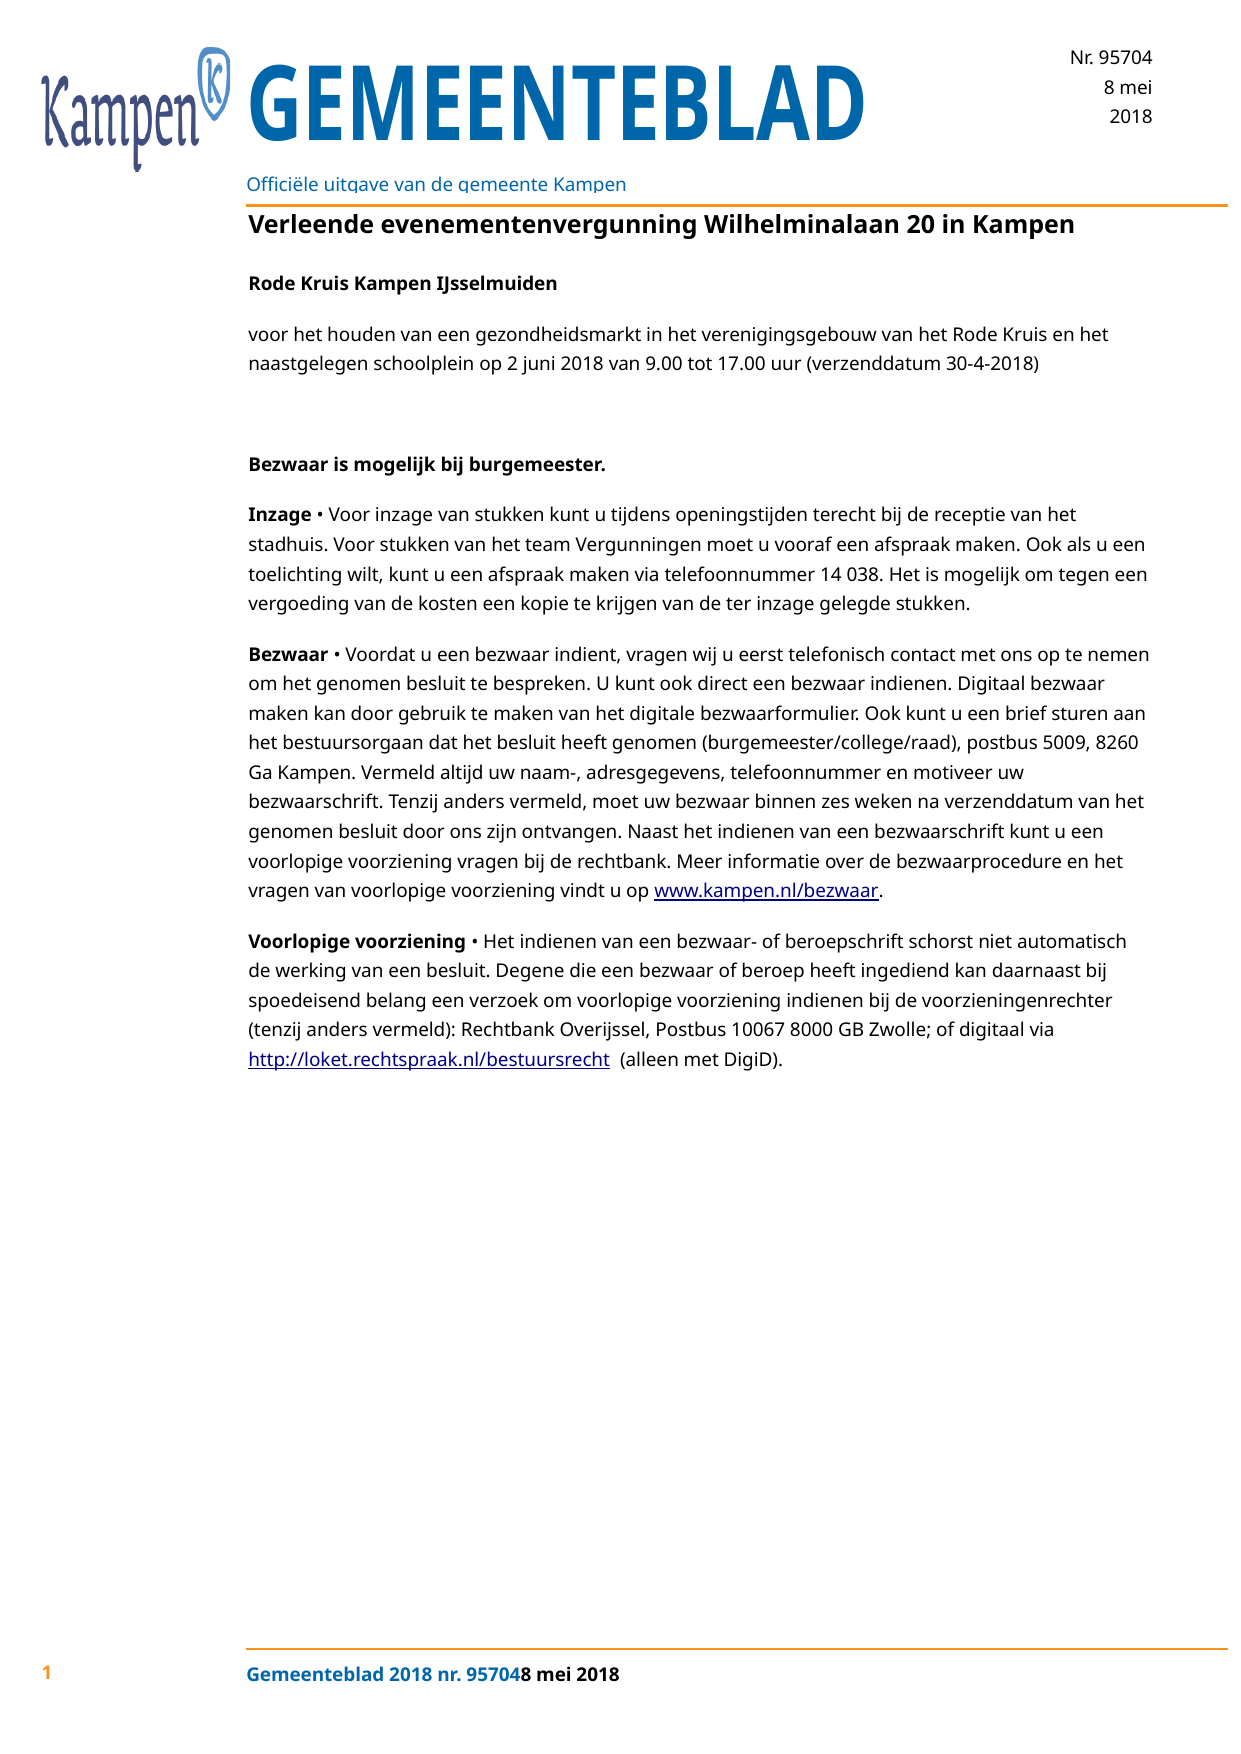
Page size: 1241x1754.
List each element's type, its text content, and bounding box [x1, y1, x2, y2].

text Voorlopige voorziening • Het indienen van een bezwaar- of beroepschrift schorst niet automatisch de werking van een besluit. Degene die een bezwaar of beroep heeft ingediend kan daarnaast bij spoedeisend belang een verzoek om voorlopige voorziening indienen bij de voorzieningenrechter (tenzij anders vermeld): Rechtbank Overijssel, Postbus 10067 8000 GB Zwolle; of digitaal via http://loket.rechtspraak.nl/bestuursrecht (alleen met DigiD). [248, 928, 1152, 1072]
text Rode Kruis Kampen IJsselmuiden [248, 270, 1152, 296]
text Inzage • Voor inzage van stukken kunt u tijdens openingstijden terecht bij de receptie van het stadhuis. Voor stukken van het team Vergunningen moet u vooraf een afspraak maken. Ook als u een toelichting wilt, kunt u een afspraak maken via telefoonnummer 14 038. Het is mogelijk om tegen een vergoeding van de kosten een kopie te krijgen van de ter inzage gelegde stukken. [248, 502, 1152, 616]
text Bezwaar • Voordat u een bezwaar indient, vragen wij u eerst telefonisch contact met ons op te nemen om het genomen besluit te bespreken. U kunt ook direct een bezwaar indienen. Digitaal bezwaar maken kan door gebruik te maken van het digitale bezwaarformulier. Ook kunt u een brief sturen aan het bestuursorgaan dat het besluit heeft genomen (burgemeester/college/raad), postbus 5009, 8260 Ga Kampen. Vermeld altijd uw naam-, adresgegevens, telefoonnummer en motiveer uw bezwaarschrift. Tenzij anders vermeld, moet uw bezwaar binnen zes weken na verzenddatum van het genomen besluit door ons zijn ontvangen. Naast het indienen van een bezwaarschrift kunt u een voorlopige voorziening vragen bij de rechtbank. Meer informatie over de bezwaarprocedure en het vragen van voorlopige voorziening vindt u op www.kampen.nl/bezwaar. [248, 641, 1152, 903]
picture [41, 47, 231, 172]
text voor het houden van een gezondheidsmarkt in het verenigingsgebouw van het Rode Kruis en het naastgelegen schoolplein op 2 juni 2018 van 9.00 tot 17.00 uur (verzenddatum 30-4-2018) [248, 321, 1152, 376]
text Bezwaar is mogelijk bij burgemeester. [248, 451, 1152, 477]
text Verleende evenementenvergunning Wilhelminalaan 20 in Kampen [248, 207, 1152, 241]
